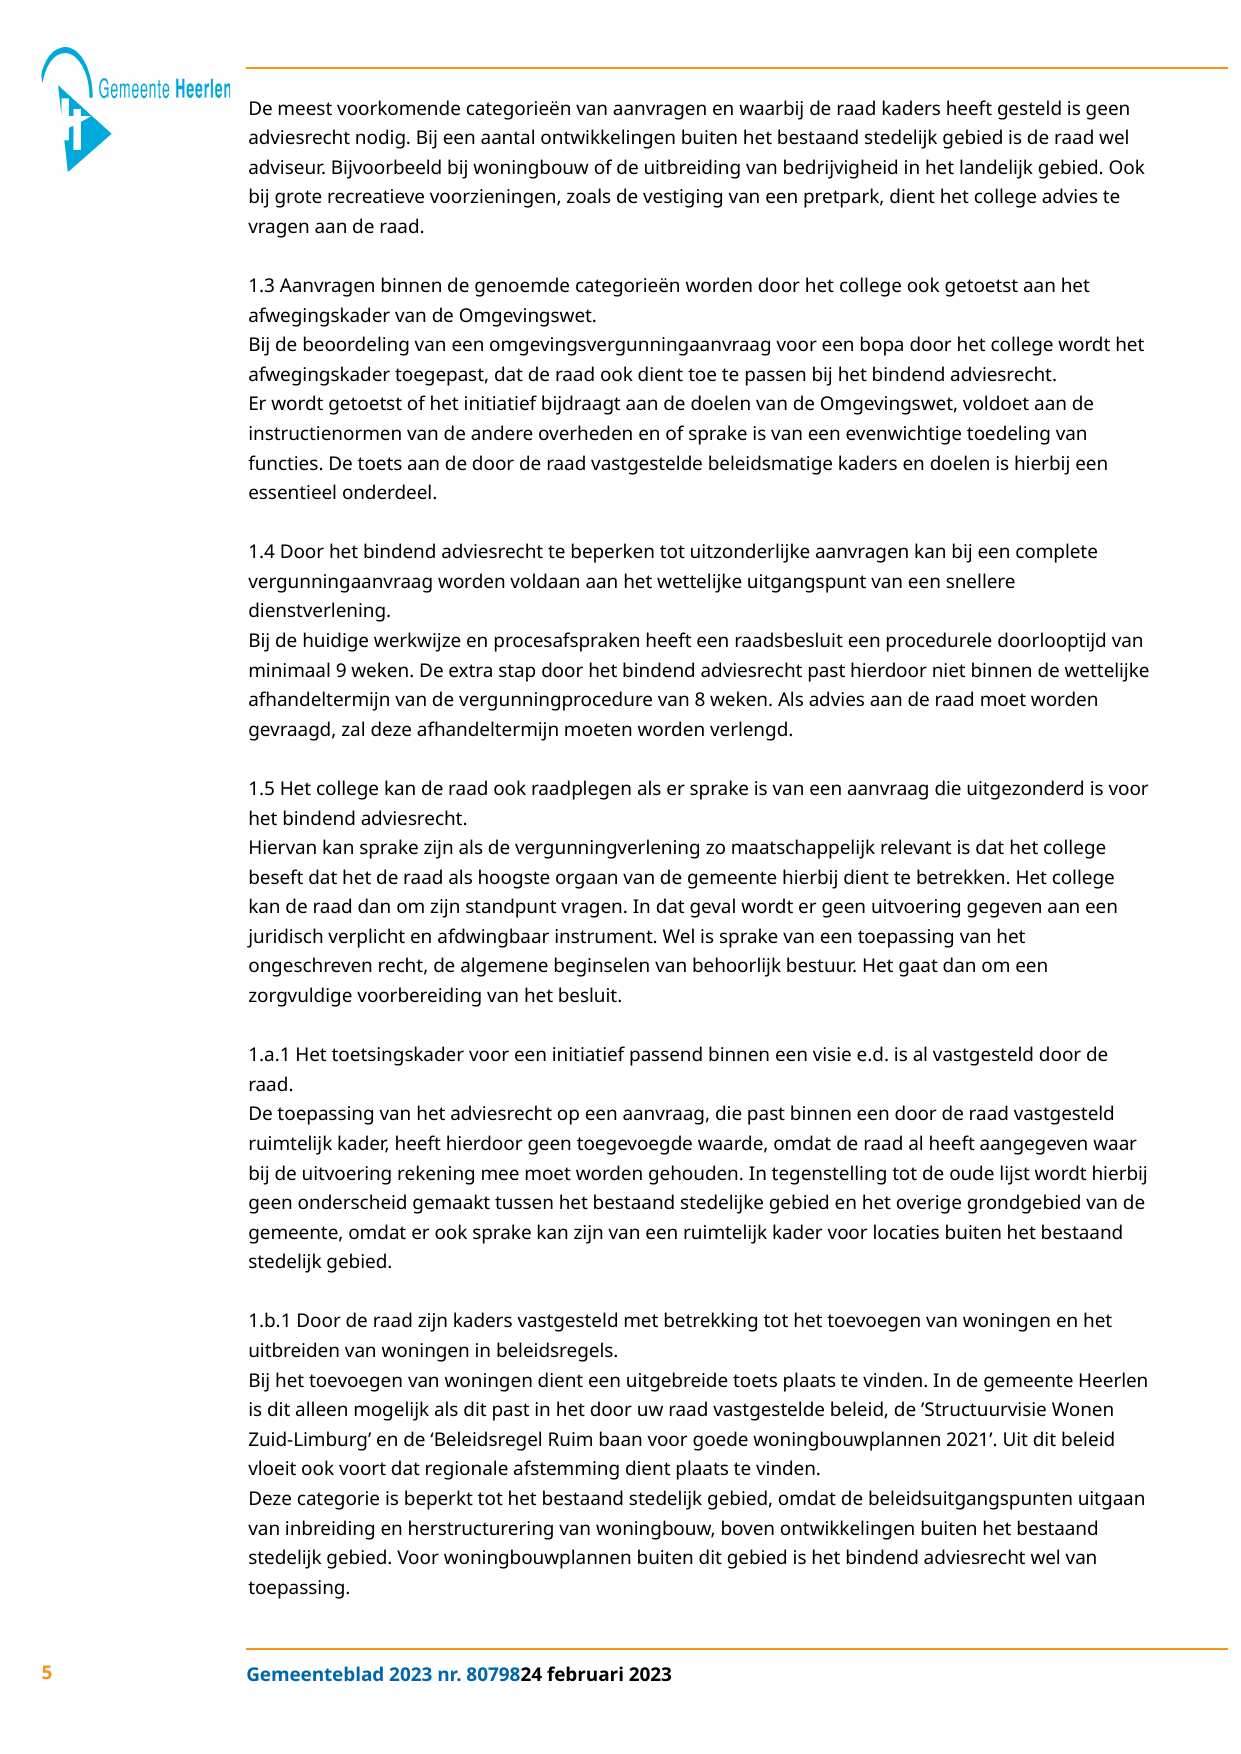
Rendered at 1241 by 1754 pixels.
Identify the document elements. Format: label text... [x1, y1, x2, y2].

text 1.4 Door het bindend adviesrecht te beperken tot uitzonderlijke aanvragen kan bij een complete vergunningaanvraag worden voldaan aan het wettelijke uitgangspunt van een snellere dienstverlening. [248, 538, 1152, 623]
text 1.a.1 Het toetsingskader voor een initiatief passend binnen een visie e.d. is al vastgesteld door de raad. [248, 1041, 1152, 1097]
text De toepassing van het adviesrecht op een aanvraag, die past binnen een door de raad vastgesteld ruimtelijk kader, heeft hierdoor geen toegevoegde waarde, omdat de raad al heeft aangegeven waar bij de uitvoering rekening mee moet worden gehouden. In tegenstelling tot de oude lijst wordt hierbij geen onderscheid gemaakt tussen het bestaand stedelijke gebied en het overige grondgebied van de gemeente, omdat er ook sprake kan zijn van een ruimtelijk kader voor locaties buiten het bestaand stedelijk gebied. [248, 1101, 1152, 1274]
text Er wordt getoetst of het initiatief bijdraagt aan de doelen van de Omgevingswet, voldoet aan de instructienormen van de andere overheden en of sprake is van een evenwichtige toedeling van functies. De toets aan de door de raad vastgestelde beleidsmatige kaders en doelen is hierbij een essentieel onderdeel. [248, 391, 1152, 505]
text Bij de beoordeling van een omgevingsvergunningaanvraag voor een bopa door het college wordt het afwegingskader toegepast, dat de raad ook dient toe te passen bij het bindend adviesrecht. [248, 331, 1152, 387]
text De meest voorkomende categorieën van aanvragen en waarbij de raad kaders heeft gesteld is geen adviesrecht nodig. Bij een aantal ontwikkelingen buiten het bestaand stedelijk gebied is de raad wel adviseur. Bijvoorbeeld bij woningbouw of de uitbreiding van bedrijvigheid in het landelijk gebied. Ook bij grote recreatieve voorzieningen, zoals de vestiging van een pretpark, dient het college advies te vragen aan de raad. [248, 95, 1152, 239]
text Bij de huidige werkwijze en procesafspraken heeft een raadsbesluit een procedurele doorlooptijd van minimaal 9 weken. De extra stap door het bindend adviesrecht past hierdoor niet binnen de wettelijke afhandeltermijn van de vergunningprocedure van 8 weken. Als advies aan de raad moet worden gevraagd, zal deze afhandeltermijn moeten worden verlengd. [248, 627, 1152, 742]
text Hiervan kan sprake zijn als de vergunningverlening zo maatschappelijk relevant is dat het college beseft dat het de raad als hoogste orgaan van de gemeente hierbij dient te betrekken. Het college kan de raad dan om zijn standpunt vragen. In dat geval wordt er geen uitvoering gegeven aan een juridisch verplicht en afdwingbaar instrument. Wel is sprake van een toepassing van het ongeschreven recht, de algemene beginselen van behoorlijk bestuur. Het gaat dan om een zorgvuldige voorbereiding van het besluit. [248, 834, 1152, 1008]
text Deze categorie is beperkt tot het bestaand stedelijk gebied, omdat de beleidsuitgangspunten uitgaan van inbreiding en herstructurering van woningbouw, boven ontwikkelingen buiten het bestaand stedelijk gebied. Voor woningbouwplannen buiten dit gebied is het bindend adviesrecht wel van toepassing. [248, 1485, 1152, 1600]
text Bij het toevoegen van woningen dient een uitgebreide toets plaats te vinden. In de gemeente Heerlen is dit alleen mogelijk als dit past in het door uw raad vastgestelde beleid, de ’Structuurvisie Wonen Zuid-Limburg’ en de ‘Beleidsregel Ruim baan voor goede woningbouwplannen 2021’. Uit dit beleid vloeit ook voort dat regionale afstemming dient plaats te vinden. [248, 1367, 1152, 1481]
picture [41, 47, 231, 172]
text 1.b.1 Door de raad zijn kaders vastgesteld met betrekking tot het toevoegen van woningen en het uitbreiden van woningen in beleidsregels. [248, 1308, 1152, 1363]
picture [41, 47, 59, 70]
text 1.3 Aanvragen binnen de genoemde categorieën worden door het college ook getoetst aan het afwegingskader van de Omgevingswet. [248, 272, 1152, 328]
text 1.5 Het college kan de raad ook raadplegen als er sprake is van een aanvraag die uitgezonderd is voor het bindend adviesrecht. [248, 775, 1152, 831]
